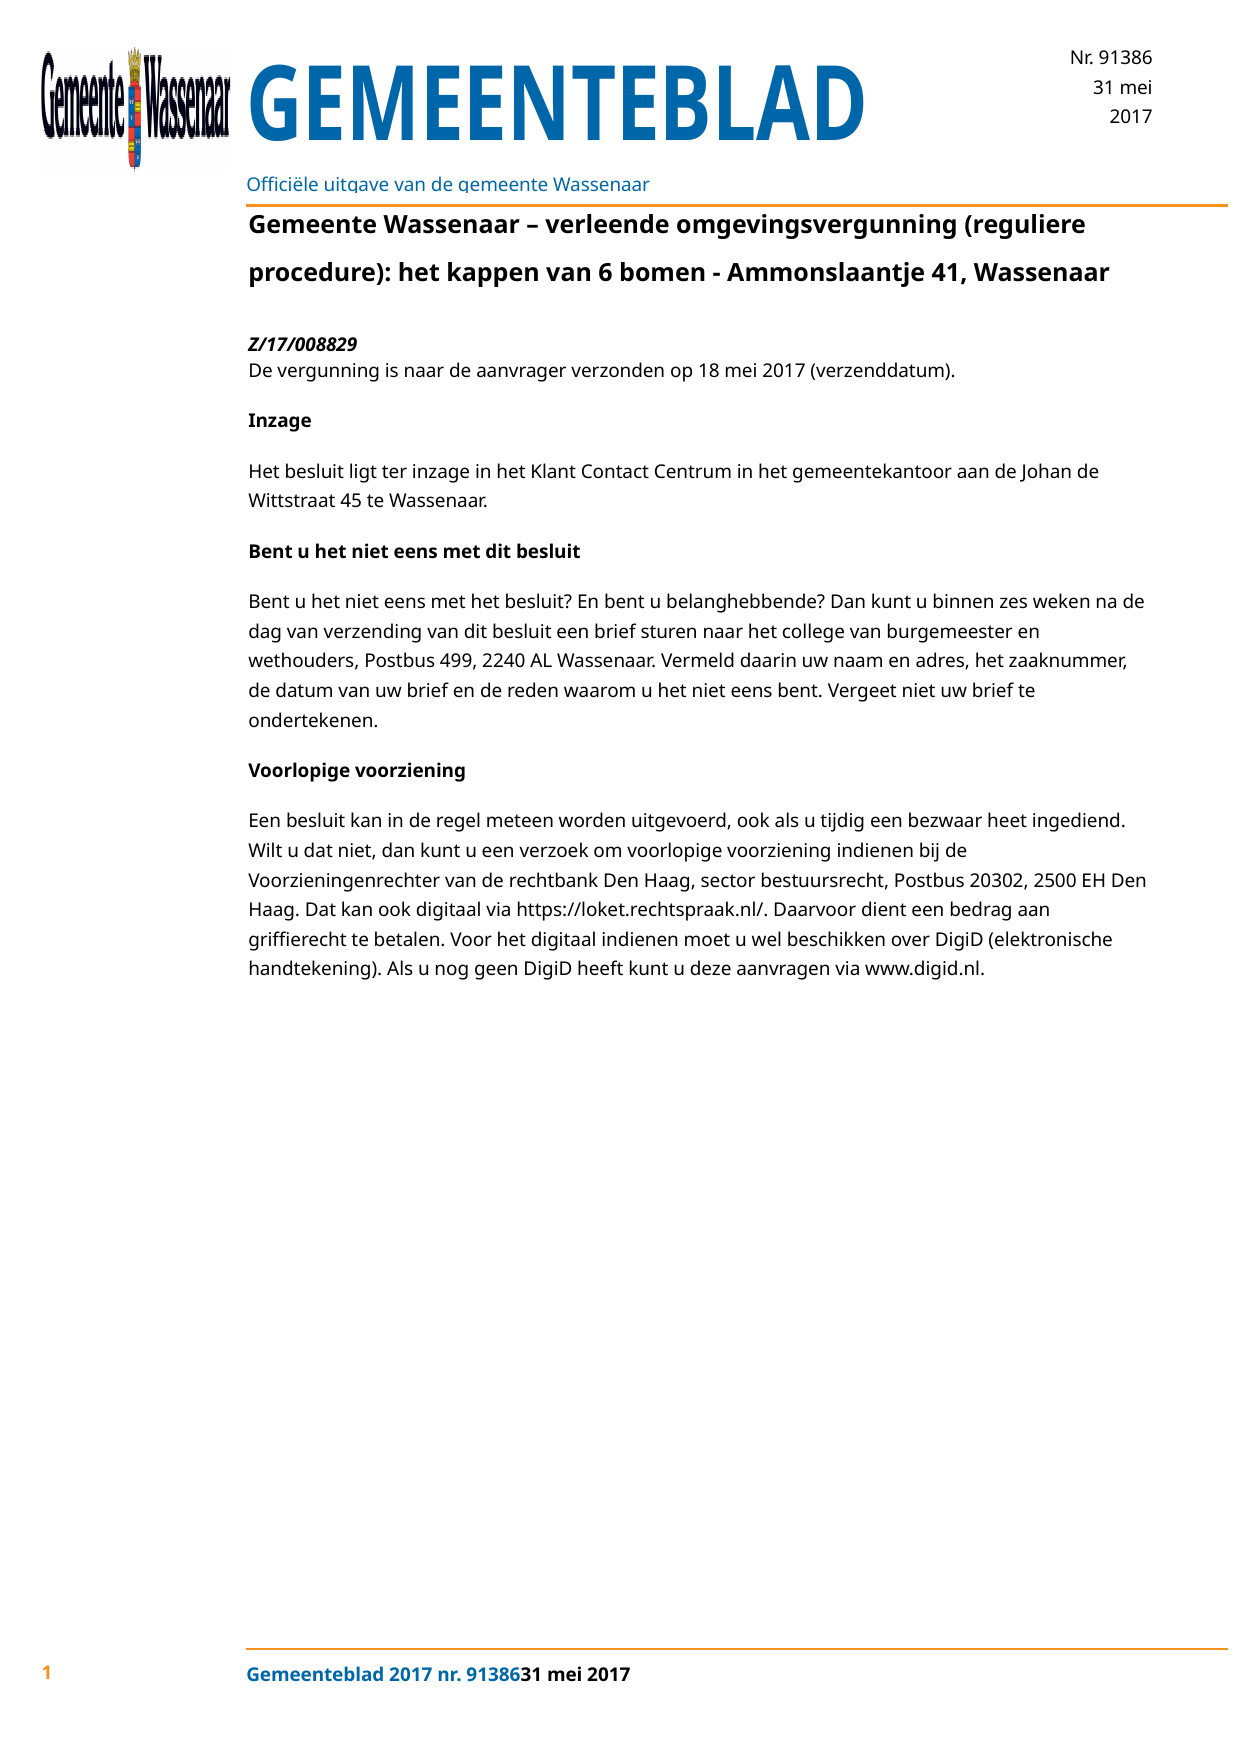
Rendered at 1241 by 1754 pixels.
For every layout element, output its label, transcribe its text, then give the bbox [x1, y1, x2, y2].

text Een besluit kan in de regel meteen worden uitgevoerd, ook als u tijdig een bezwaar heet ingediend. Wilt u dat niet, dan kunt u een verzoek om voorlopige voorziening indienen bij de Voorzieningenrechter van de rechtbank Den Haag, sector bestuursrecht, Postbus 20302, 2500 EH Den Haag. Dat kan ook digitaal via https://loket.rechtspraak.nl/. Daarvoor dient een bedrag aan griffierecht te betalen. Voor het digitaal indienen moet u wel beschikken over DigiD (elektronische handtekening). Als u nog geen DigiD heeft kunt u deze aanvragen via www.digid.nl. [248, 808, 1152, 981]
text Z/17/008829 [248, 331, 1152, 357]
text De vergunning is naar de aanvrager verzonden op 18 mei 2017 (verzenddatum). [248, 357, 1152, 383]
text Bent u het niet eens met het besluit? En bent u belanghebbende? Dan kunt u binnen zes weken na de dag van verzending van dit besluit een brief sturen naar het college van burgemeester en wethouders, Postbus 499, 2240 AL Wassenaar. Vermeld daarin uw naam en adres, het zaaknummer, de datum van uw brief en de reden waarom u het niet eens bent. Vergeet niet uw brief te ondertekenen. [248, 588, 1152, 732]
text Het besluit ligt ter inzage in het Klant Contact Centrum in het gemeentekantoor aan de Johan de Wittstraat 45 te Wassenaar. [248, 458, 1152, 513]
text Voorlopige voorziening [248, 757, 1152, 783]
text Bent u het niet eens met dit besluit [248, 538, 1152, 564]
text Inzage [248, 408, 1152, 433]
picture [41, 47, 231, 172]
text Gemeente Wassenaar – verleende omgevingsvergunning (reguliere procedure): het kappen van 6 bomen - Ammonslaantje 41, Wassenaar [248, 207, 1152, 288]
